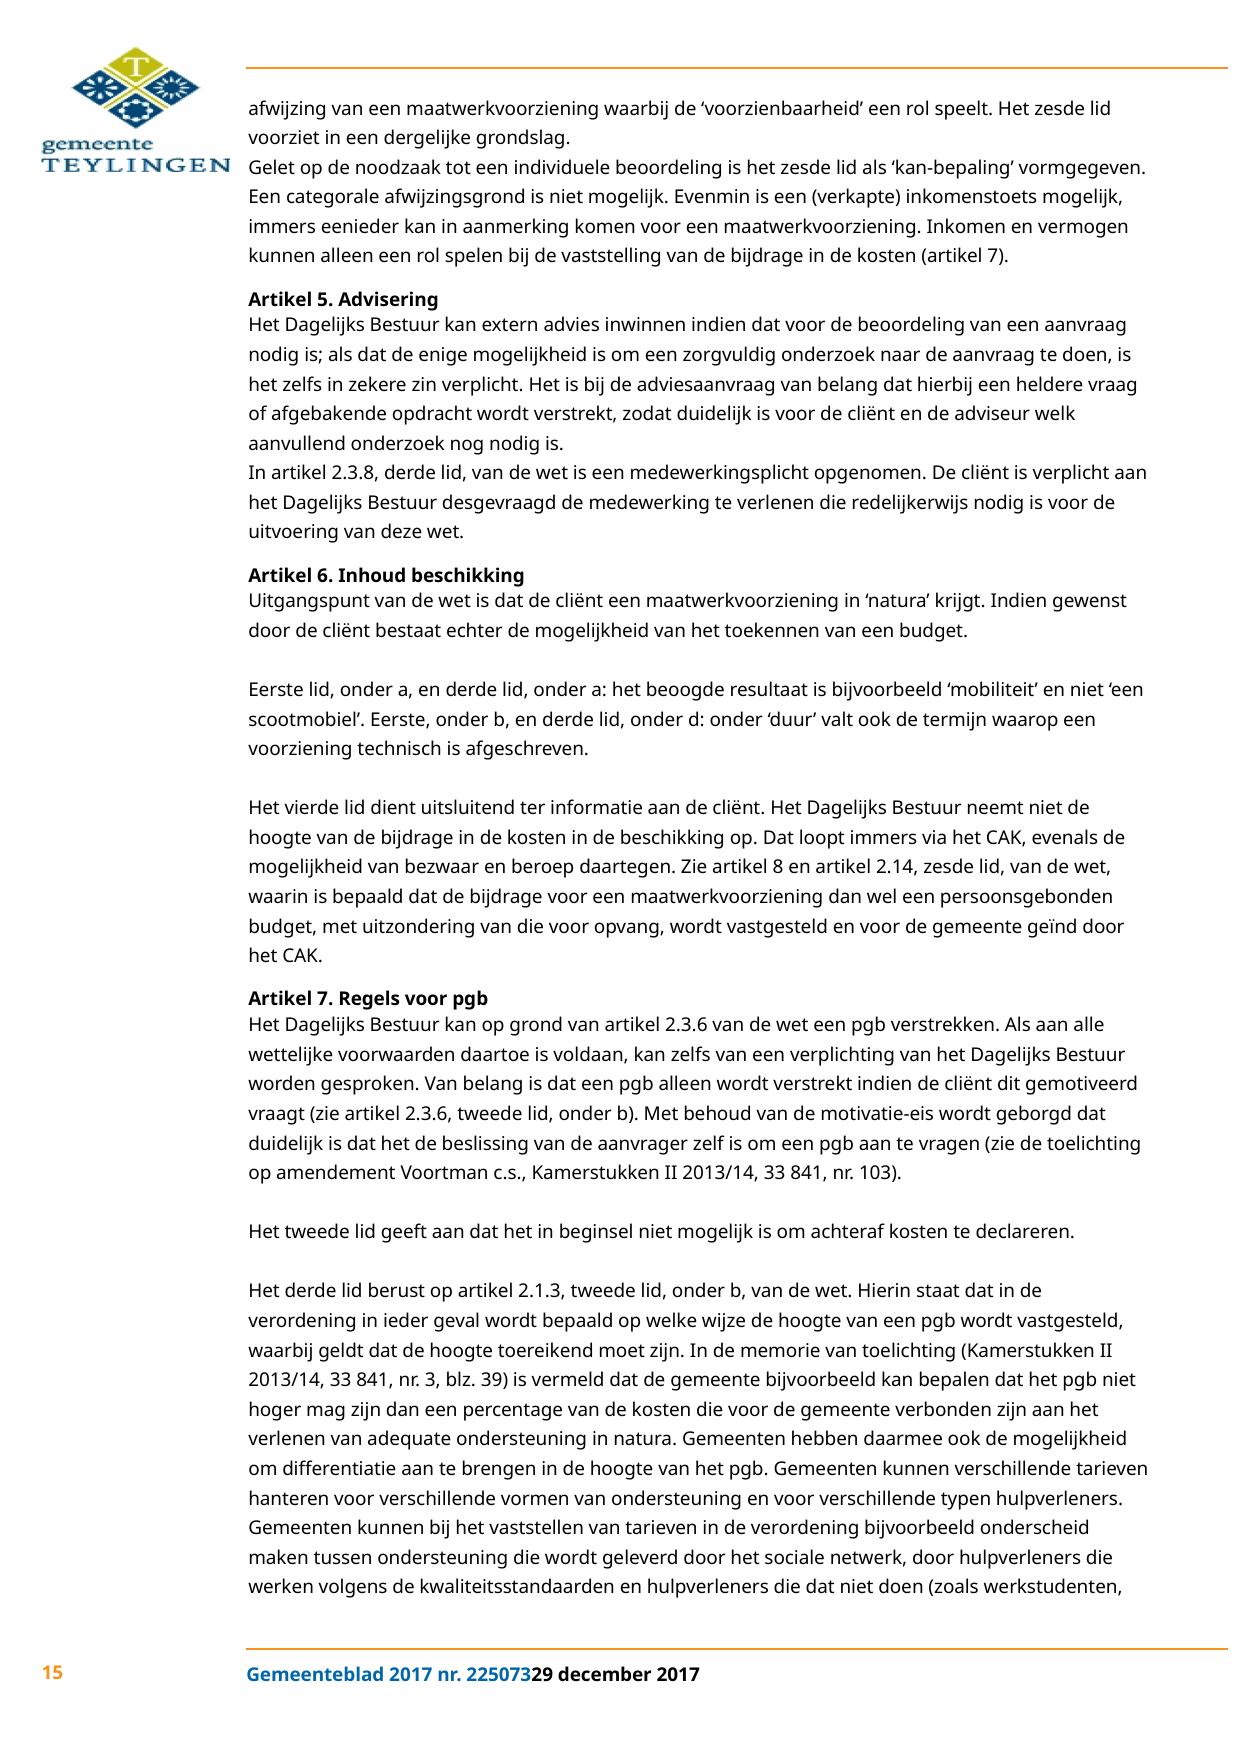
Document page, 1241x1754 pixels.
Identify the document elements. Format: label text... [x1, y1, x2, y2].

text Uitgangspunt van de wet is dat de cliënt een maatwerkvoorziening in ‘natura’ krijgt. Indien gewenst door de cliënt bestaat echter de mogelijkheid van het toekennen van een budget. [248, 587, 1152, 643]
text Gelet op de noodzaak tot een individuele beoordeling is het zesde lid als ‘kan-bepaling’ vormgegeven. Een categorale afwijzingsgrond is niet mogelijk. Evenmin is een (verkapte) inkomenstoets mogelijk, immers eenieder kan in aanmerking komen voor een maatwerkvoorziening. Inkomen en vermogen kunnen alleen een rol spelen bij de vaststelling van de bijdrage in de kosten (artikel 7). [248, 154, 1152, 268]
picture [41, 47, 231, 172]
text Het vierde lid dient uitsluitend ter informatie aan de cliënt. Het Dagelijks Bestuur neemt niet de hoogte van de bijdrage in de kosten in de beschikking op. Dat loopt immers via het CAK, evenals de mogelijkheid van bezwaar en beroep daartegen. Zie artikel 8 en artikel 2.14, zesde lid, van de wet, waarin is bepaald dat de bijdrage voor een maatwerkvoorziening dan wel een persoonsgebonden budget, met uitzondering van die voor opvang, wordt vastgesteld en voor de gemeente geïnd door het CAK. [248, 794, 1152, 968]
text afwijzing van een maatwerkvoorziening waarbij de ‘voorzienbaarheid’ een rol speelt. Het zesde lid voorziet in een dergelijke grondslag. [248, 95, 1152, 150]
text Eerste lid, onder a, en derde lid, onder a: het beoogde resultaat is bijvoorbeeld ‘mobiliteit’ en niet ‘een scootmobiel’. Eerste, onder b, en derde lid, onder d: onder ‘duur’ valt ook de termijn waarop een voorziening technisch is afgeschreven. [248, 676, 1152, 761]
text Het derde lid berust op artikel 2.1.3, tweede lid, onder b, van de wet. Hierin staat dat in de verordening in ieder geval wordt bepaald op welke wijze de hoogte van een pgb wordt vastgesteld, waarbij geldt dat de hoogte toereikend moet zijn. In de memorie van toelichting (Kamerstukken II 2013/14, 33 841, nr. 3, blz. 39) is vermeld dat de gemeente bijvoorbeeld kan bepalen dat het pgb niet hoger mag zijn dan een percentage van de kosten die voor de gemeente verbonden zijn aan het verlenen van adequate ondersteuning in natura. Gemeenten hebben daarmee ook de mogelijkheid om differentiatie aan te brengen in de hoogte van het pgb. Gemeenten kunnen verschillende tarieven hanteren voor verschillende vormen van ondersteuning en voor verschillende typen hulpverleners. Gemeenten kunnen bij het vaststellen van tarieven in de verordening bijvoorbeeld onderscheid maken tussen ondersteuning die wordt geleverd door het sociale netwerk, door hulpverleners die werken volgens de kwaliteitsstandaarden en hulpverleners die dat niet doen (zoals werkstudenten, [248, 1278, 1152, 1599]
text Artikel 6. Inhoud beschikking [248, 562, 1152, 587]
text Artikel 5. Advisering [248, 286, 1152, 312]
text In artikel 2.3.8, derde lid, van de wet is een medewerkingsplicht opgenomen. De cliënt is verplicht aan het Dagelijks Bestuur desgevraagd de medewerking te verlenen die redelijkerwijs nodig is voor de uitvoering van deze wet. [248, 459, 1152, 544]
text Het Dagelijks Bestuur kan extern advies inwinnen indien dat voor de beoordeling van een aanvraag nodig is; als dat de enige mogelijkheid is om een zorgvuldig onderzoek naar de aanvraag te doen, is het zelfs in zekere zin verplicht. Het is bij de adviesaanvraag van belang dat hierbij een heldere vraag of afgebakende opdracht wordt verstrekt, zodat duidelijk is voor de cliënt en de adviseur welk aanvullend onderzoek nog nodig is. [248, 312, 1152, 456]
text Het Dagelijks Bestuur kan op grond van artikel 2.3.6 van de wet een pgb verstrekken. Als aan alle wettelijke voorwaarden daartoe is voldaan, kan zelfs van een verplichting van het Dagelijks Bestuur worden gesproken. Van belang is dat een pgb alleen wordt verstrekt indien de cliënt dit gemotiveerd vraagt (zie artikel 2.3.6, tweede lid, onder b). Met behoud van de motivatie-eis wordt geborgd dat duidelijk is dat het de beslissing van de aanvrager zelf is om een pgb aan te vragen (zie de toelichting op amendement Voortman c.s., Kamerstukken II 2013/14, 33 841, nr. 103). [248, 1011, 1152, 1185]
text Artikel 7. Regels voor pgb [248, 986, 1152, 1011]
text Het tweede lid geeft aan dat het in beginsel niet mogelijk is om achteraf kosten te declareren. [248, 1218, 1152, 1244]
